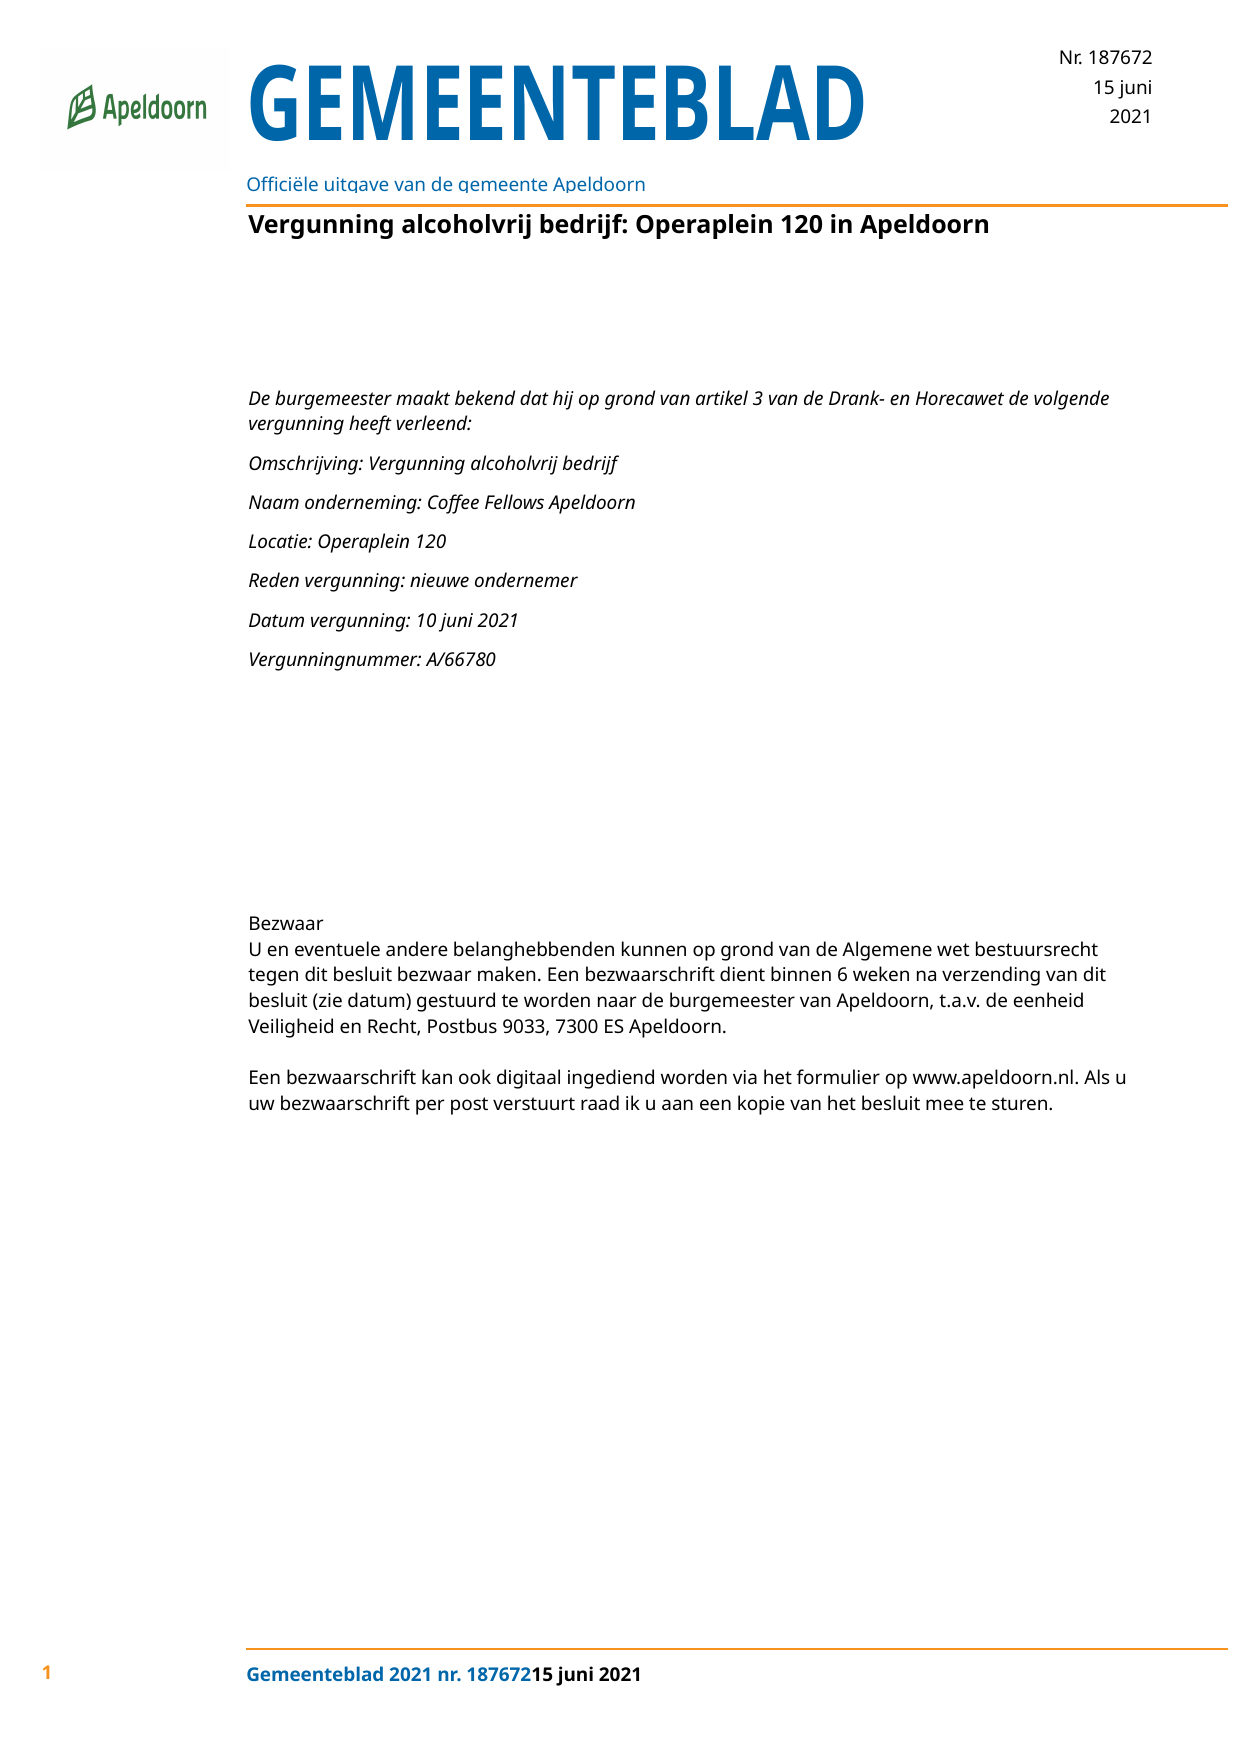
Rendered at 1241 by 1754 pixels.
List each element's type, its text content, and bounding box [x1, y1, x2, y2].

text Datum vergunning: 10 juni 2021 [248, 607, 1152, 632]
text Een bezwaarschrift kan ook digitaal ingediend worden via het formulier op www.apeldoorn.nl. Als u uw bezwaarschrift per post verstuurt raad ik u aan een kopie van het besluit mee te sturen. [248, 1064, 1152, 1116]
text Naam onderneming: Coffee Fellows Apeldoorn [248, 489, 1152, 515]
text Vergunning alcoholvrij bedrijf: Operaplein 120 in Apeldoorn [248, 207, 1152, 241]
text Omschrijving: Vergunning alcoholvrij bedrijf [248, 450, 1152, 475]
text U en eventuele andere belanghebbenden kunnen op grond van de Algemene wet bestuursrecht tegen dit besluit bezwaar maken. Een bezwaarschrift dient binnen 6 weken na verzending van dit besluit (zie datum) gestuurd te worden naar de burgemeester van Apeldoorn, t.a.v. de eenheid Veiligheid en Recht, Postbus 9033, 7300 ES Apeldoorn. [248, 936, 1152, 1039]
text Vergunningnummer: A/66780 [248, 646, 1152, 672]
text Reden vergunning: nieuwe ondernemer [248, 567, 1152, 593]
text De burgemeester maakt bekend dat hij op grond van artikel 3 van de Drank- en Horecawet de volgende vergunning heeft verleend: [248, 385, 1152, 436]
picture [41, 47, 231, 172]
text Bezwaar [248, 910, 1152, 936]
text Locatie: Operaplein 120 [248, 528, 1152, 554]
